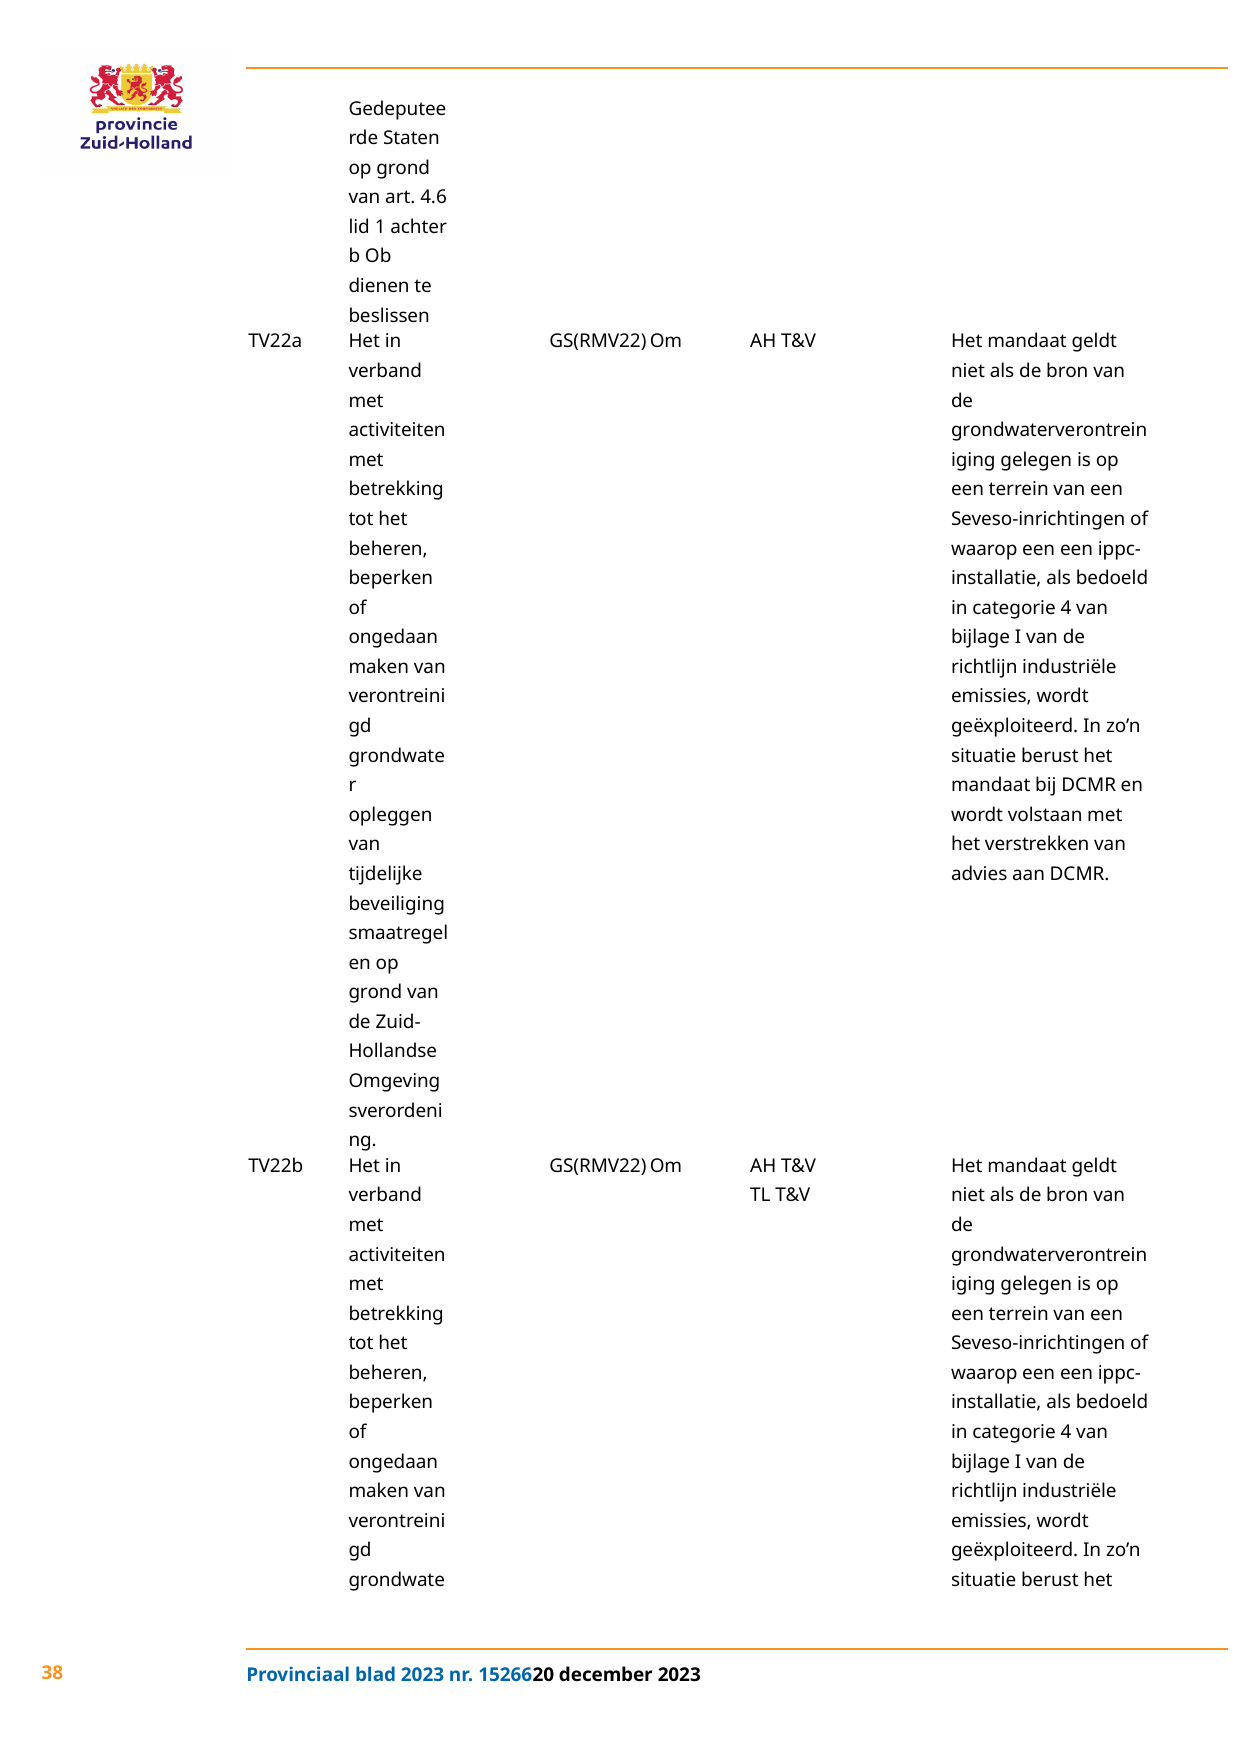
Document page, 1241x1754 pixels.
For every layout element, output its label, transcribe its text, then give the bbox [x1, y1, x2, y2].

table_cell [750, 95, 850, 328]
table_cell TV22a [248, 328, 348, 1152]
table_cell [449, 1152, 549, 1592]
table_cell Het mandaat geldt niet als de bron van de grondwaterverontreiniging gelegen is op een terrein van een Seveso-inrichtingen of waarop een een ippc-installatie, als bedoeld in categorie 4 van bijlage I van de richtlijn industriële emissies, wordt geëxploiteerd. In zo’n situatie berust het [951, 1152, 1152, 1592]
table_cell AH T&V TL T&V [750, 1152, 850, 1592]
table_cell [549, 95, 649, 328]
table_cell Om [650, 328, 750, 1152]
table_cell [449, 328, 549, 1152]
table_cell [248, 95, 348, 328]
picture [41, 47, 231, 172]
table_cell [650, 95, 750, 328]
table_cell Het in verband met activiteiten met betrekking tot het beheren, beperken of ongedaan maken van verontreinigd grondwate [348, 1152, 449, 1592]
table_cell Het in verband met activiteiten met betrekking tot het beheren, beperken of ongedaan maken van verontreinigd grondwater opleggen van tijdelijke beveiligingsmaatregelen op grond van de Zuid-Hollandse Omgevingsverordening. [348, 328, 449, 1152]
table_cell [850, 328, 951, 1152]
table_cell [850, 95, 951, 328]
table_cell [951, 95, 1152, 328]
table_cell TV22b [248, 1152, 348, 1592]
table_cell [449, 95, 549, 328]
table_cell GS(RMV22) [549, 1152, 649, 1592]
table_cell Om [650, 1152, 750, 1592]
table_cell GS(RMV22) [549, 328, 649, 1152]
table_cell [850, 1152, 951, 1592]
table_cell AH T&V [750, 328, 850, 1152]
table_cell Gedeputeerde Staten op grond van art. 4.6 lid 1 achter b Ob dienen te beslissen [348, 95, 449, 328]
table_cell Het mandaat geldt niet als de bron van de grondwaterverontreiniging gelegen is op een terrein van een Seveso-inrichtingen of waarop een een ippc-installatie, als bedoeld in categorie 4 van bijlage I van de richtlijn industriële emissies, wordt geëxploiteerd. In zo’n situatie berust het mandaat bij DCMR en wordt volstaan met het verstrekken van advies aan DCMR. [951, 328, 1152, 1152]
